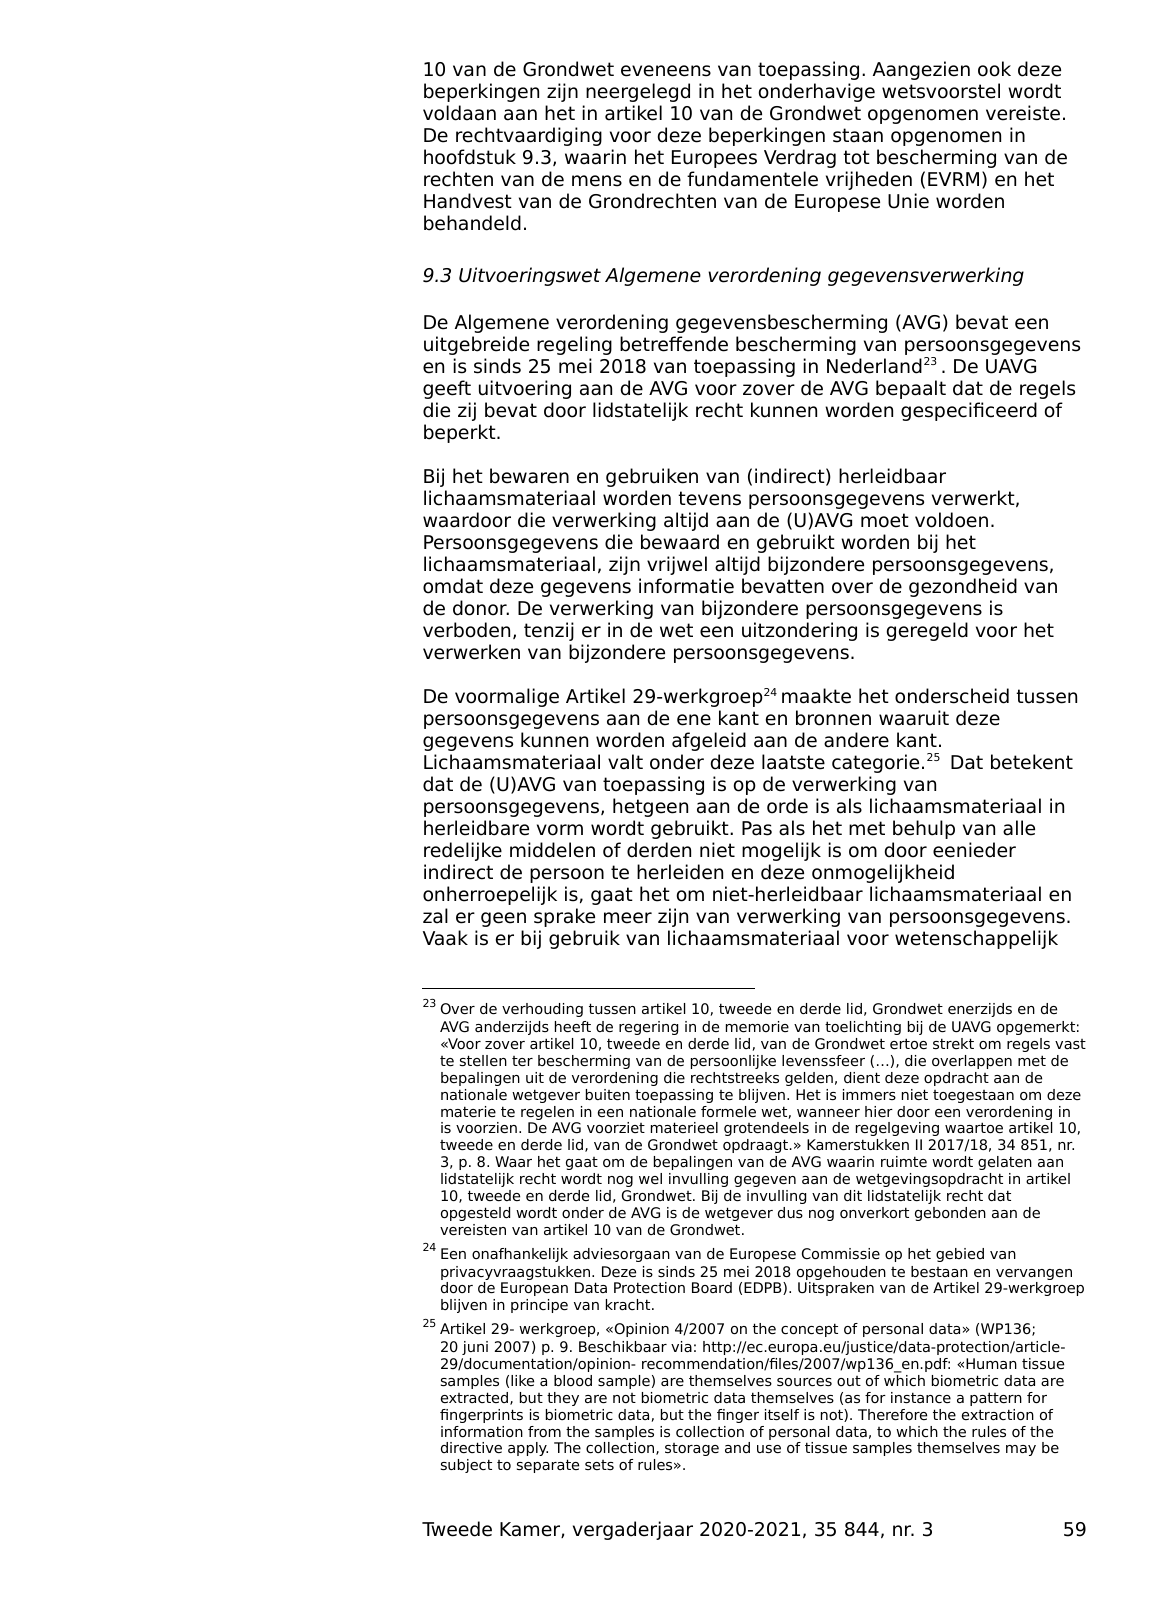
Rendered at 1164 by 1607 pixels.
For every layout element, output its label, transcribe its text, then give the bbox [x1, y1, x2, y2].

subtitle 9.3 Uitvoeringswet Algemene verordening gegevensverwerking [422, 265, 1087, 287]
text Een onafhankelijk adviesorgaan van de Europese Commissie op het gebied van privacyvraagstukken. Deze is sinds 25 mei 2018 opgehouden te bestaan en vervangen door de European Data Protection Board (EDPB). Uitspraken van de Artikel 29-werkgroep blijven in principe van kracht. [422, 1242, 1087, 1314]
text Artikel 29- werkgroep, «Opinion 4/2007 on the concept of personal data» (WP136; 20 juni 2007) p. 9. Beschikbaar via: http://ec.europa.eu/justice/data-protection/article-29/documentation/opinion- recommendation/files/2007/wp136_en.pdf: «Human tissue samples (like a blood sample) are themselves sources out of which biometric data are extracted, but they are not biometric data themselves (as for instance a pattern for fingerprints is biometric data, but the finger itself is not). Therefore the extraction of information from the samples is collection of personal data, to which the rules of the directive apply. The collection, storage and use of tissue samples themselves may be subject to separate sets of rules». [422, 1317, 1087, 1474]
text Over de verhouding tussen artikel 10, tweede en derde lid, Grondwet enerzijds en de AVG anderzijds heeft de regering in de memorie van toelichting bij de UAVG opgemerkt: «Voor zover artikel 10, tweede en derde lid, van de Grondwet ertoe strekt om regels vast te stellen ter bescherming van de persoonlijke levenssfeer (…), die overlappen met de bepalingen uit de verordening die rechtstreeks gelden, dient deze opdracht aan de nationale wetgever buiten toepassing te blijven. Het is immers niet toegestaan om deze materie te regelen in een nationale formele wet, wanneer hier door een verordening in is voorzien. De AVG voorziet materieel grotendeels in de regelgeving waartoe artikel 10, tweede en derde lid, van de Grondwet opdraagt.» Kamerstukken II 2017/18, 34 851, nr. 3, p. 8. Waar het gaat om de bepalingen van de AVG waarin ruimte wordt gelaten aan lidstatelijk recht wordt nog wel invulling gegeven aan de wetgevingsopdracht in artikel 10, tweede en derde lid, Grondwet. Bij de invulling van dit lidstatelijk recht dat opgesteld wordt onder de AVG is de wetgever dus nog onverkort gebonden aan de vereisten van artikel 10 van de Grondwet. [422, 997, 1087, 1239]
text De voormalige Artikel 29-werkgroepmaakte het onderscheid tussen persoonsgegevens aan de ene kant en bronnen waaruit deze gegevens kunnen worden afgeleid aan de andere kant. Lichaamsmateriaal valt onder deze laatste categorie. Dat betekent dat de (U)AVG van toepassing is op de verwerking van persoonsgegevens, hetgeen aan de orde is als lichaamsmateriaal in herleidbare vorm wordt gebruikt. Pas als het met behulp van alle redelijke middelen of derden niet mogelijk is om door eenieder indirect de persoon te herleiden en deze onmogelijkheid onherroepelijk is, gaat het om niet-herleidbaar lichaamsmateriaal en zal er geen sprake meer zijn van verwerking van persoonsgegevens. Vaak is er bij gebruik van lichaamsmateriaal voor wetenschappelijk [422, 686, 1087, 950]
text 10 van de Grondwet eveneens van toepassing. Aangezien ook deze beperkingen zijn neergelegd in het onderhavige wetsvoorstel wordt voldaan aan het in artikel 10 van de Grondwet opgenomen vereiste. De rechtvaardiging voor deze beperkingen staan opgenomen in hoofdstuk 9.3, waarin het Europees Verdrag tot bescherming van de rechten van de mens en de fundamentele vrijheden (EVRM) en het Handvest van de Grondrechten van de Europese Unie worden behandeld. [422, 59, 1087, 235]
text Bij het bewaren en gebruiken van (indirect) herleidbaar lichaamsmateriaal worden tevens persoonsgegevens verwerkt, waardoor die verwerking altijd aan de (U)AVG moet voldoen. Persoonsgegevens die bewaard en gebruikt worden bij het lichaamsmateriaal, zijn vrijwel altijd bijzondere persoonsgegevens, omdat deze gegevens informatie bevatten over de gezondheid van de donor. De verwerking van bijzondere persoonsgegevens is verboden, tenzij er in de wet een uitzondering is geregeld voor het verwerken van bijzondere persoonsgegevens. [422, 466, 1087, 664]
text De Algemene verordening gegevensbescherming (AVG) bevat een uitgebreide regeling betreffende bescherming van persoonsgegevens en is sinds 25 mei 2018 van toepassing in Nederland. De UAVG geeft uitvoering aan de AVG voor zover de AVG bepaalt dat de regels die zij bevat door lidstatelijk recht kunnen worden gespecificeerd of beperkt. [422, 312, 1087, 444]
